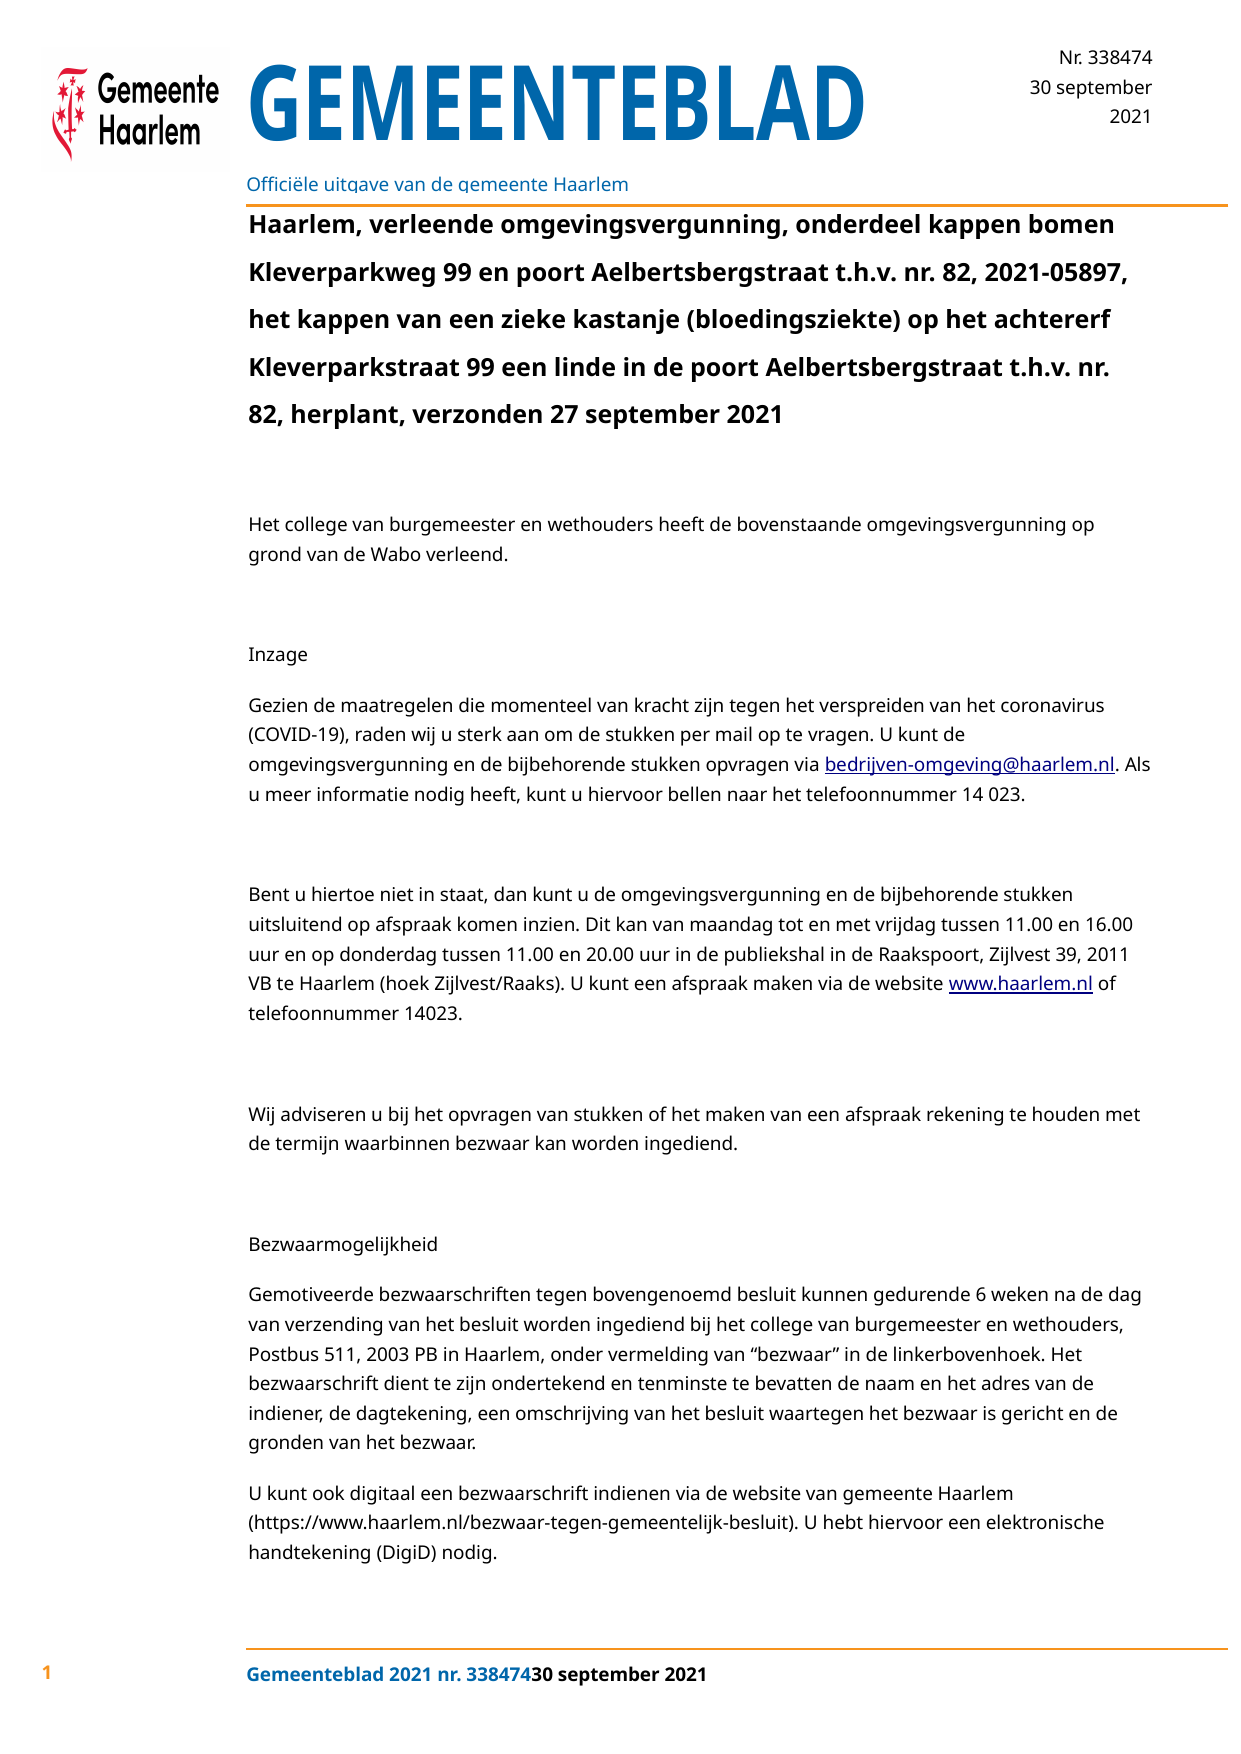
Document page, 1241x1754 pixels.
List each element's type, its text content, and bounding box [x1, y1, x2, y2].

text U kunt ook digitaal een bezwaarschrift indienen via de website van gemeente Haarlem (https://www.haarlem.nl/bezwaar-tegen-gemeentelijk-besluit). U hebt hiervoor een elektronische handtekening (DigiD) nodig. [248, 1480, 1152, 1565]
picture [41, 47, 231, 172]
text Bent u hiertoe niet in staat, dan kunt u de omgevingsvergunning en de bijbehorende stukken uitsluitend op afspraak komen inzien. Dit kan van maandag tot en met vrijdag tussen 11.00 en 16.00 uur en op donderdag tussen 11.00 en 20.00 uur in de publiekshal in de Raakspoort, Zijlvest 39, 2011 VB te Haarlem (hoek Zijlvest/Raaks). U kunt een afspraak maken via de website www.haarlem.nl of telefoonnummer 14023. [248, 882, 1152, 1026]
text Bezwaarmogelijkheid [248, 1231, 1152, 1257]
text Haarlem, verleende omgevingsvergunning, onderdeel kappen bomen Kleverparkweg 99 en poort Aelbertsbergstraat t.h.v. nr. 82, 2021-05897, het kappen van een zieke kastanje (bloedingsziekte) op het achtererf Kleverparkstraat 99 een linde in de poort Aelbertsbergstraat t.h.v. nr. 82, herplant, verzonden 27 september 2021 [248, 207, 1152, 431]
text Gezien de maatregelen die momenteel van kracht zijn tegen het verspreiden van het coronavirus (COVID-19), raden wij u sterk aan om de stukken per mail op te vragen. U kunt de omgevingsvergunning en de bijbehorende stukken opvragen via bedrijven-omgeving@haarlem.nl. Als u meer informatie nodig heeft, kunt u hiervoor bellen naar het telefoonnummer 14 023. [248, 692, 1152, 806]
text Inzage [248, 642, 1152, 667]
text Het college van burgemeester en wethouders heeft de bovenstaande omgevingsvergunning op grond van de Wabo verleend. [248, 511, 1152, 566]
text Wij adviseren u bij het opvragen van stukken of het maken van een afspraak rekening te houden met de termijn waarbinnen bezwaar kan worden ingediend. [248, 1101, 1152, 1156]
text Gemotiveerde bezwaarschriften tegen bovengenoemd besluit kunnen gedurende 6 weken na de dag van verzending van het besluit worden ingediend bij het college van burgemeester en wethouders, Postbus 511, 2003 PB in Haarlem, onder vermelding van “bezwaar” in de linkerbovenhoek. Het bezwaarschrift dient te zijn ondertekend en tenminste te bevatten de naam en het adres van de indiener, de dagtekening, een omschrijving van het besluit waartegen het bezwaar is gericht en de gronden van het bezwaar. [248, 1282, 1152, 1455]
